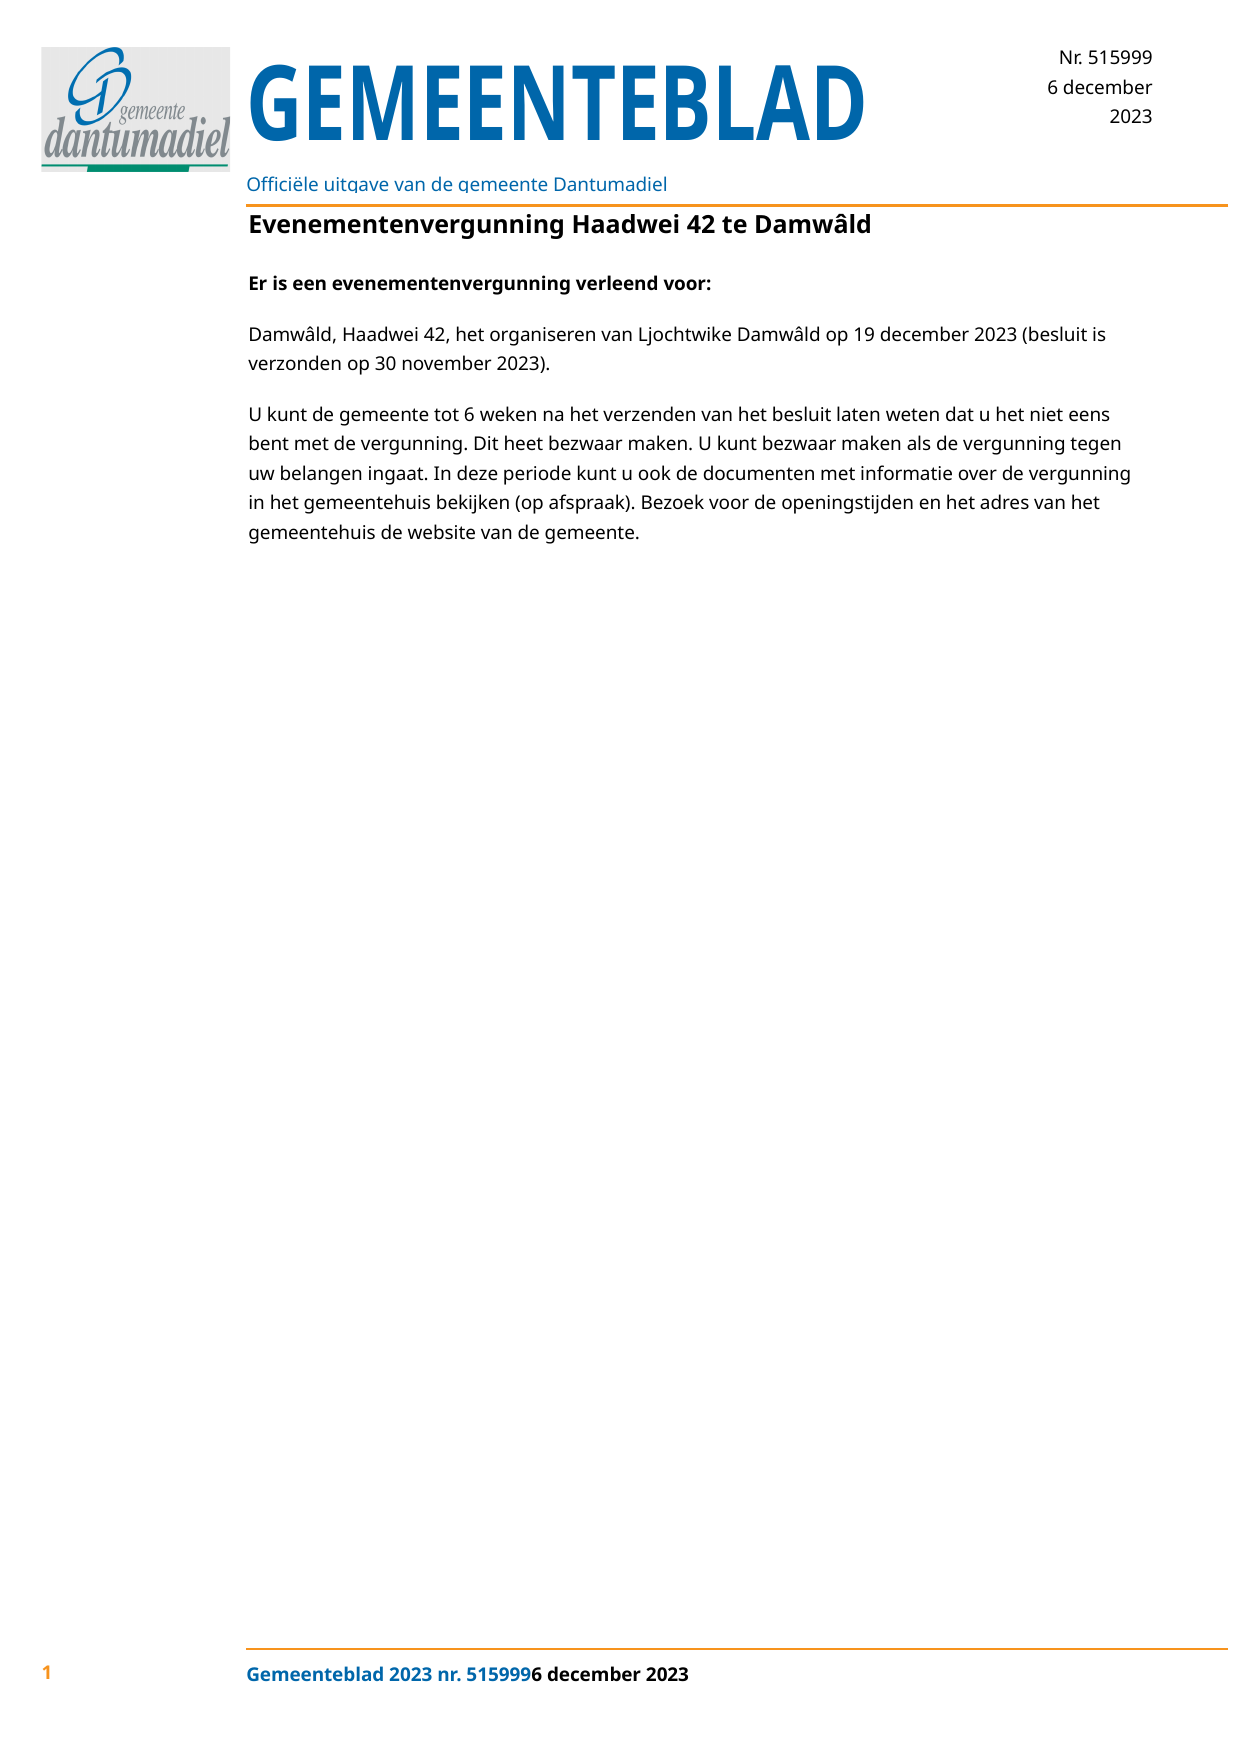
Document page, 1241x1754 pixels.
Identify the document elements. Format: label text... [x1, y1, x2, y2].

text Evenementenvergunning Haadwei 42 te Damwâld [248, 207, 1152, 241]
picture [41, 47, 231, 172]
text Damwâld, Haadwei 42, het organiseren van Ljochtwike Damwâld op 19 december 2023 (besluit is verzonden op 30 november 2023). [248, 321, 1152, 376]
text U kunt de gemeente tot 6 weken na het verzenden van het besluit laten weten dat u het niet eens bent met de vergunning. Dit heet bezwaar maken. U kunt bezwaar maken als de vergunning tegen uw belangen ingaat. In deze periode kunt u ook de documenten met informatie over de vergunning in het gemeentehuis bekijken (op afspraak). Bezoek voor de openingstijden en het adres van het gemeentehuis de website van de gemeente. [248, 401, 1152, 545]
text Er is een evenementenvergunning verleend voor: [248, 270, 1152, 296]
